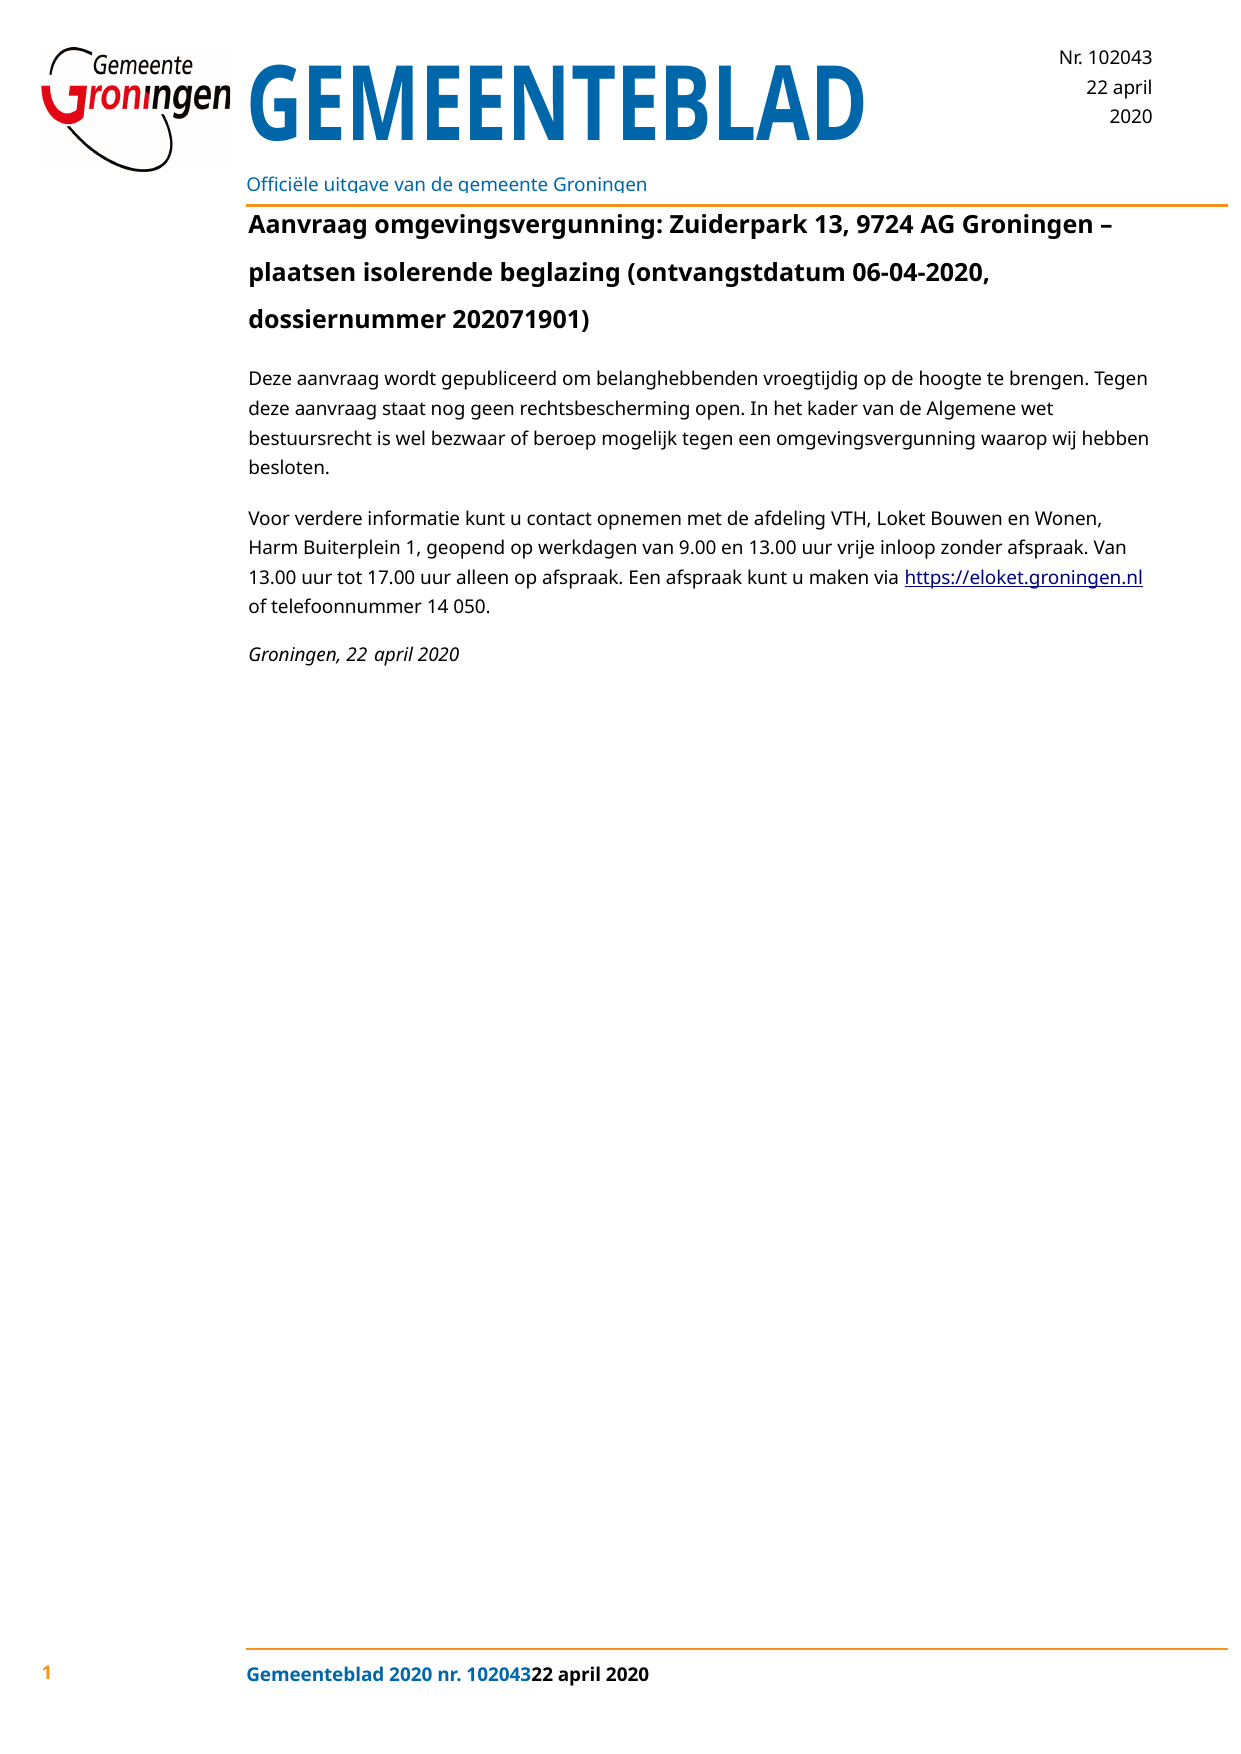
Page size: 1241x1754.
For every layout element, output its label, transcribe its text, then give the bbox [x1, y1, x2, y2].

text Aanvraag omgevingsvergunning: Zuiderpark 13, 9724 AG Groningen – plaatsen isolerende beglazing (ontvangstdatum 06-04-2020, dossiernummer 202071901) [248, 207, 1152, 336]
picture [41, 47, 231, 172]
text Voor verdere informatie kunt u contact opnemen met de afdeling VTH, Loket Bouwen en Wonen, Harm Buiterplein 1, geopend op werkdagen van 9.00 en 13.00 uur vrije inloop zonder afspraak. Van 13.00 uur tot 17.00 uur alleen op afspraak. Een afspraak kunt u maken via https://eloket.groningen.nl of telefoonnummer 14 050. [248, 505, 1152, 619]
text Deze aanvraag wordt gepubliceerd om belanghebbenden vroegtijdig op de hoogte te brengen. Tegen deze aanvraag staat nog geen rechtsbescherming open. In het kader van de Algemene wet bestuursrecht is wel bezwaar of beroep mogelijk tegen een omgevingsvergunning waarop wij hebben besloten. [248, 366, 1152, 480]
text Groningen, 22 april 2020 [248, 641, 1152, 667]
